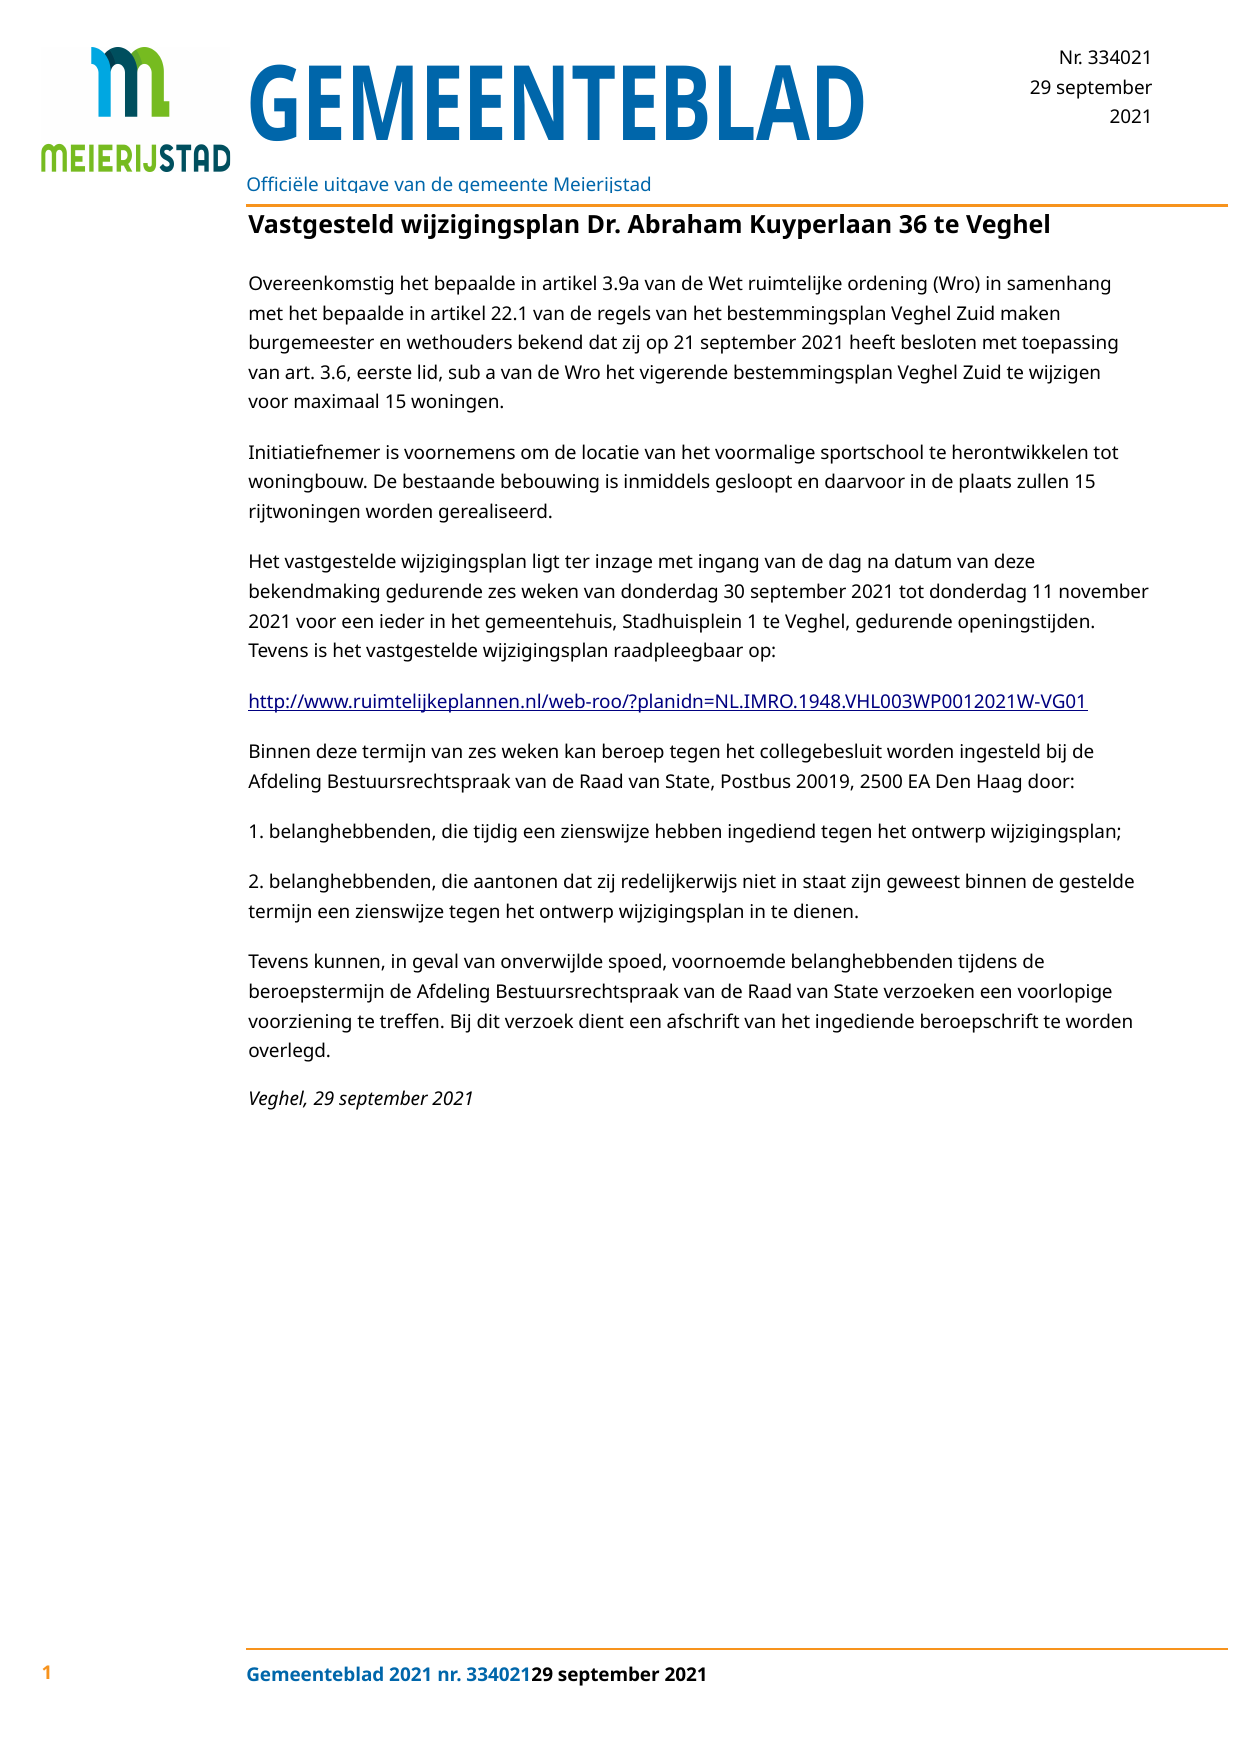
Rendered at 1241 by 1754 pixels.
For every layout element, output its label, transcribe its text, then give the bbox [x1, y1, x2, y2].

text 1. belanghebbenden, die tijdig een zienswijze hebben ingediend tegen het ontwerp wijzigingsplan; [248, 818, 1152, 844]
text 2. belanghebbenden, die aantonen dat zij redelijkerwijs niet in staat zijn geweest binnen de gestelde termijn een zienswijze tegen het ontwerp wijzigingsplan in te dienen. [248, 869, 1152, 924]
text Initiatiefnemer is voornemens om de locatie van het voormalige sportschool te herontwikkelen tot woningbouw. De bestaande bebouwing is inmiddels gesloopt en daarvoor in de plaats zullen 15 rijtwoningen worden gerealiseerd. [248, 439, 1152, 524]
text http://www.ruimtelijkeplannen.nl/web-roo/?planidn=NL.IMRO.1948.VHL003WP0012021W-VG01 [248, 688, 1152, 713]
picture [41, 47, 231, 172]
text Vastgesteld wijzigingsplan Dr. Abraham Kuyperlaan 36 te Veghel [248, 207, 1152, 241]
text Overeenkomstig het bepaalde in artikel 3.9a van de Wet ruimtelijke ordening (Wro) in samenhang met het bepaalde in artikel 22.1 van de regels van het bestemmingsplan Veghel Zuid maken burgemeester en wethouders bekend dat zij op 21 september 2021 heeft besloten met toepassing van art. 3.6, eerste lid, sub a van de Wro het vigerende bestemmingsplan Veghel Zuid te wijzigen voor maximaal 15 woningen. [248, 270, 1152, 414]
text Veghel, 29 september 2021 [248, 1085, 1152, 1111]
text Tevens kunnen, in geval van onverwijlde spoed, voornoemde belanghebbenden tijdens de beroepstermijn de Afdeling Bestuursrechtspraak van de Raad van State verzoeken een voorlopige voorziening te treffen. Bij dit verzoek dient een afschrift van het ingediende beroepschrift te worden overlegd. [248, 949, 1152, 1063]
text Binnen deze termijn van zes weken kan beroep tegen het collegebesluit worden ingesteld bij de Afdeling Bestuursrechtspraak van de Raad van State, Postbus 20019, 2500 EA Den Haag door: [248, 738, 1152, 793]
text Het vastgestelde wijzigingsplan ligt ter inzage met ingang van de dag na datum van deze bekendmaking gedurende zes weken van donderdag 30 september 2021 tot donderdag 11 november 2021 voor een ieder in het gemeentehuis, Stadhuisplein 1 te Veghel, gedurende openingstijden. Tevens is het vastgestelde wijzigingsplan raadpleegbaar op: [248, 549, 1152, 663]
